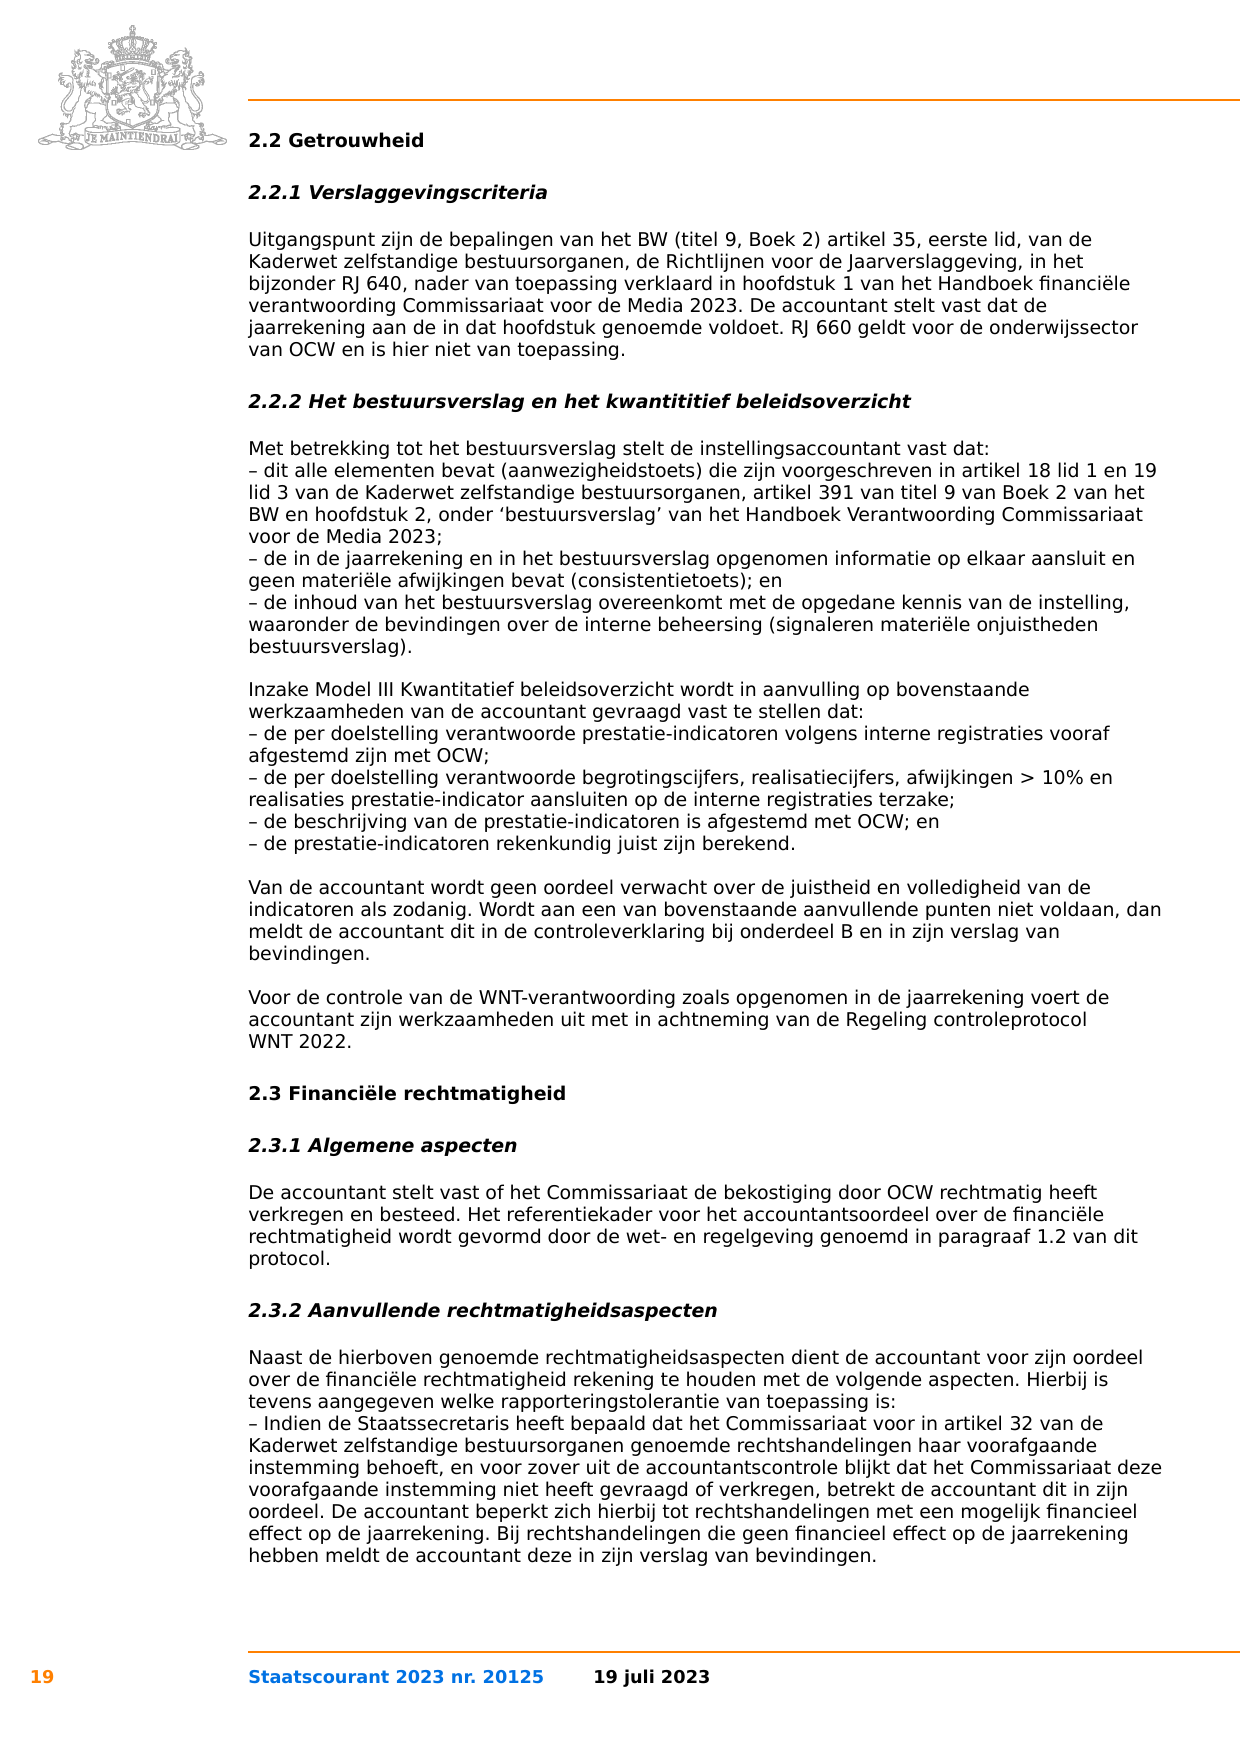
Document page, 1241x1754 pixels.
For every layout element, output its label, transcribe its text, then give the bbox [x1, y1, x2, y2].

text Uitgangspunt zijn de bepalingen van het BW (titel 9, Boek 2) artikel 35, eerste lid, van de Kaderwet zelfstandige bestuursorganen, de Richtlijnen voor de Jaarverslaggeving, in het bijzonder RJ 640, nader van toepassing verklaard in hoofdstuk 1 van het Handboek financiële verantwoording Commissariaat voor de Media 2023. De accountant stelt vast dat de jaarrekening aan de in dat hoofdstuk genoemde voldoet. RJ 660 geldt voor de onderwijssector van OCW en is hier niet van toepassing. [248, 229, 1163, 361]
text De accountant stelt vast of het Commissariaat de bekostiging door OCW rechtmatig heeft verkregen en besteed. Het referentiekader voor het accountantsoordeel over de financiële rechtmatigheid wordt gevormd door de wet- en regelgeving genoemd in paragraaf 1.2 van dit protocol. [248, 1182, 1163, 1270]
text Van de accountant wordt geen oordeel verwacht over de juistheid en volledigheid van de indicatoren als zodanig. Wordt aan een van bovenstaande aanvullende punten niet voldaan, dan meldt de accountant dit in de controleverklaring bij onderdeel B en in zijn verslag van bevindingen. [248, 877, 1163, 965]
subtitle 2.2.1 Verslaggevingscriteria [248, 182, 1163, 204]
subtitle 2.3.1 Algemene aspecten [248, 1135, 1163, 1157]
text Met betrekking tot het bestuursverslag stelt de instellingsaccountant vast dat: [248, 438, 1163, 460]
text Naast de hierboven genoemde rechtmatigheidsaspecten dient de accountant voor zijn oordeel over de financiële rechtmatigheid rekening te houden met de volgende aspecten. Hierbij is tevens aangegeven welke rapporteringstolerantie van toepassing is: [248, 1347, 1163, 1413]
text Voor de controle van de WNT-verantwoording zoals opgenomen in de jaarrekening voert de accountant zijn werkzaamheden uit met in achtneming van de Regeling controleprotocol WNT 2022. [248, 987, 1163, 1053]
text – de beschrijving van de prestatie-indicatoren is afgestemd met OCW; en [248, 811, 1163, 833]
text – de in de jaarrekening en in het bestuursverslag opgenomen informatie op elkaar aansluit en geen materiële afwijkingen bevat (consistentietoets); en [248, 548, 1163, 592]
text – de prestatie-indicatoren rekenkundig juist zijn berekend. [248, 833, 1163, 855]
text – de per doelstelling verantwoorde begrotingscijfers, realisatiecijfers, afwijkingen > 10% en realisaties prestatie-indicator aansluiten op de interne registraties terzake; [248, 767, 1163, 811]
picture [38, 25, 227, 150]
text – de per doelstelling verantwoorde prestatie-indicatoren volgens interne registraties vooraf afgestemd zijn met OCW; [248, 723, 1163, 767]
text – de inhoud van het bestuursverslag overeenkomt met de opgedane kennis van de instelling, waaronder de bevindingen over de interne beheersing (signaleren materiële onjuistheden bestuursverslag). [248, 592, 1163, 657]
text Inzake Model III Kwantitatief beleidsoverzicht wordt in aanvulling op bovenstaande werkzaamheden van de accountant gevraagd vast te stellen dat: [248, 679, 1163, 723]
subtitle 2.2 Getrouwheid [248, 130, 1163, 152]
subtitle 2.2.2 Het bestuursverslag en het kwantititief beleidsoverzicht [248, 391, 1163, 413]
text – Indien de Staatssecretaris heeft bepaald dat het Commissariaat voor in artikel 32 van de Kaderwet zelfstandige bestuursorganen genoemde rechtshandelingen haar voorafgaande instemming behoeft, en voor zover uit de accountantscontrole blijkt dat het Commissariaat deze voorafgaande instemming niet heeft gevraagd of verkregen, betrekt de accountant dit in zijn oordeel. De accountant beperkt zich hierbij tot rechtshandelingen met een mogelijk financieel effect op de jaarrekening. Bij rechtshandelingen die geen financieel effect op de jaarrekening hebben meldt de accountant deze in zijn verslag van bevindingen. [248, 1413, 1163, 1566]
subtitle 2.3 Financiële rechtmatigheid [248, 1083, 1163, 1105]
subtitle 2.3.2 Aanvullende rechtmatigheidsaspecten [248, 1300, 1163, 1322]
text – dit alle elementen bevat (aanwezigheidstoets) die zijn voorgeschreven in artikel 18 lid 1 en 19 lid 3 van de Kaderwet zelfstandige bestuursorganen, artikel 391 van titel 9 van Boek 2 van het BW en hoofdstuk 2, onder ‘bestuursverslag’ van het Handboek Verantwoording Commissariaat voor de Media 2023; [248, 460, 1163, 548]
